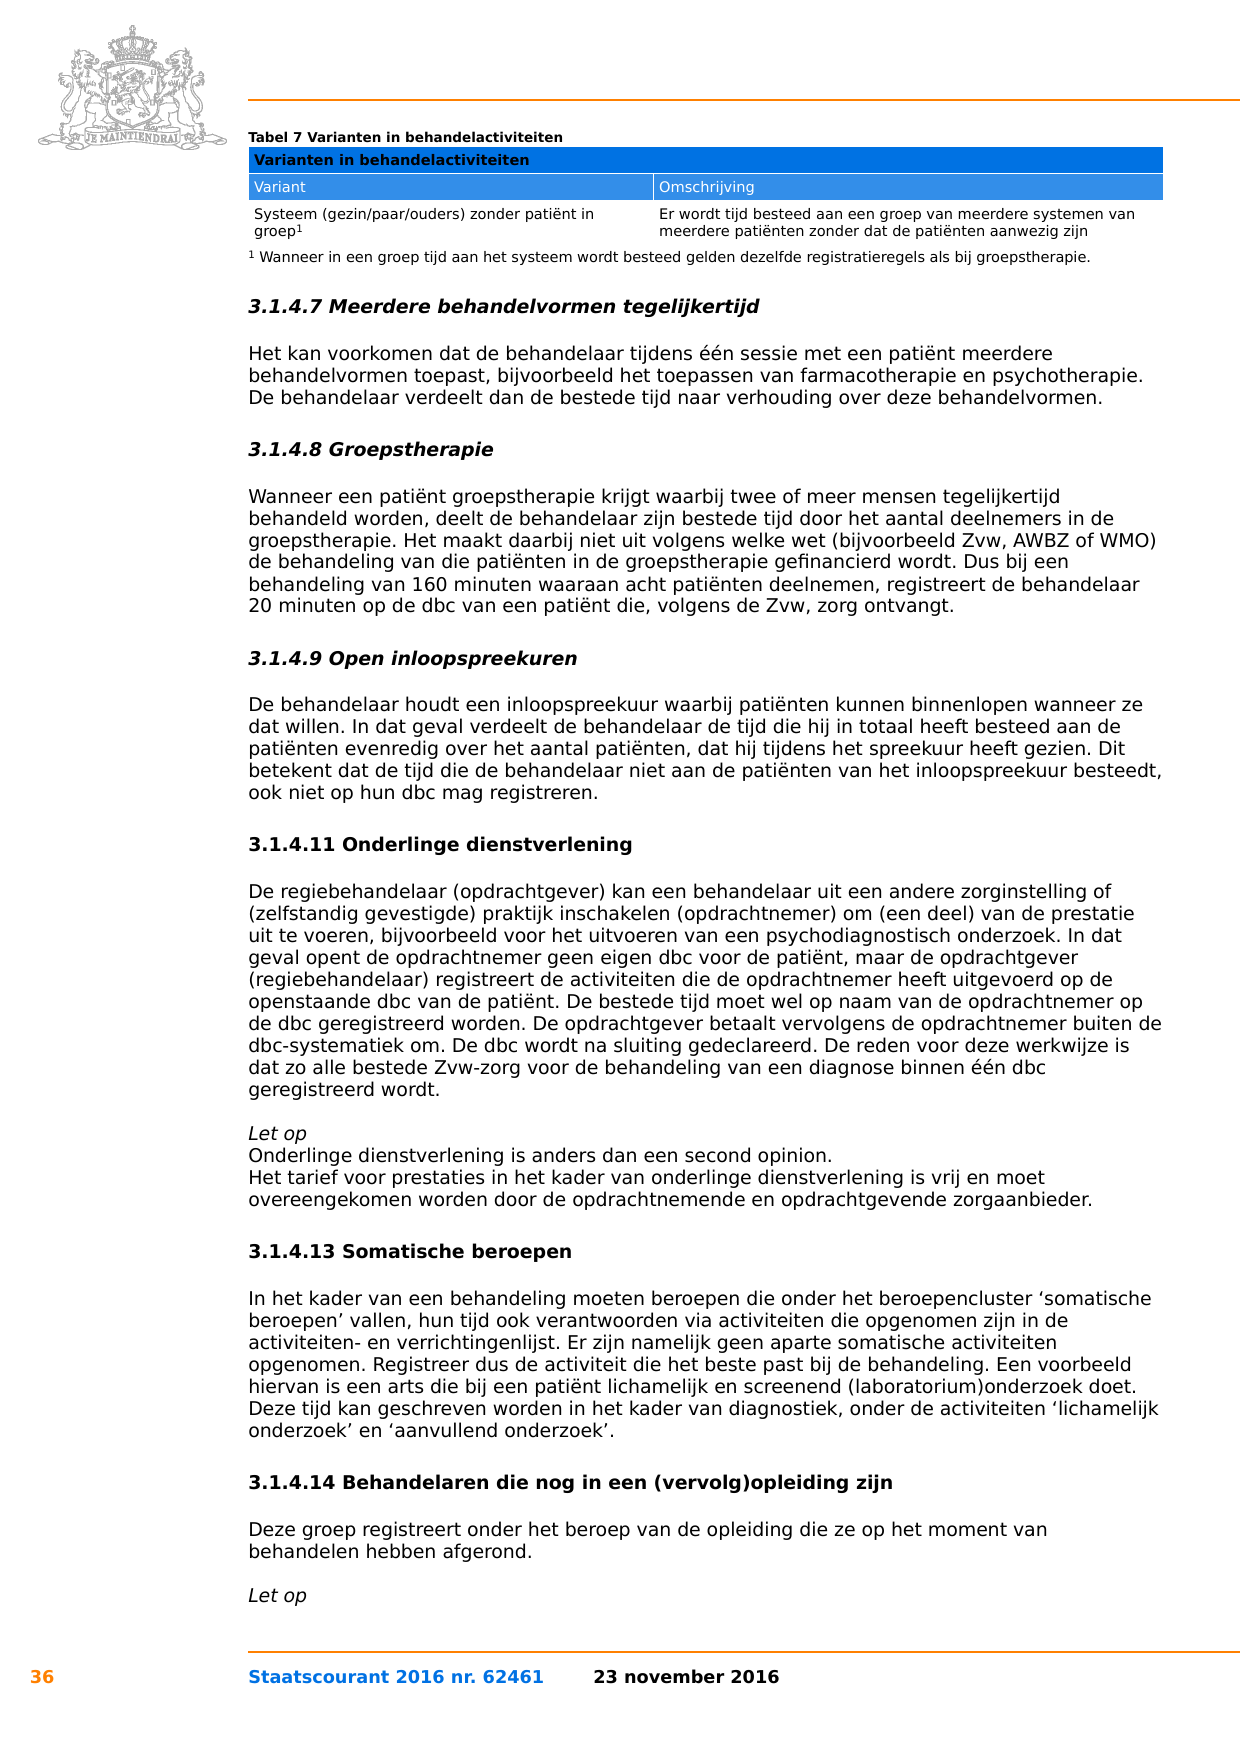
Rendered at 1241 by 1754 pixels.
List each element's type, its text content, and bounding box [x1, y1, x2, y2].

subtitle 3.1.4.8 Groepstherapie [248, 438, 1163, 461]
table_cell Systeem (gezin/paar/ouders) zonder patiënt in groep1 [249, 201, 653, 245]
text Onderlinge dienstverlening is anders dan een second opinion. [248, 1145, 1163, 1167]
table_cell Omschrijving [654, 174, 1163, 200]
table_cell Variant [249, 174, 653, 200]
subtitle 3.1.4.14 Behandelaren die nog in een (vervolg)opleiding zijn [248, 1472, 1163, 1494]
subtitle 3.1.4.7 Meerdere behandelvormen tegelijkertijd [248, 296, 1163, 318]
table_cell 1 Wanneer in een groep tijd aan het systeem wordt besteed gelden dezelfde registratieregels als bij groepstherapie. [248, 246, 1163, 266]
text In het kader van een behandeling moeten beroepen die onder het beroepencluster ‘somatische beroepen’ vallen, hun tijd ook verantwoorden via activiteiten die opgenomen zijn in de activiteiten- en verrichtingenlijst. Er zijn namelijk geen aparte somatische activiteiten opgenomen. Registreer dus de activiteit die het beste past bij de behandeling. Een voorbeeld hiervan is een arts die bij een patiënt lichamelijk en screenend (laboratorium)onderzoek doet. Deze tijd kan geschreven worden in het kader van diagnostiek, onder de activiteiten ‘lichamelijk onderzoek’ en ‘aanvullend onderzoek’. [248, 1288, 1163, 1442]
table_cell Varianten in behandelactiviteiten [249, 147, 1163, 173]
subtitle 3.1.4.11 Onderlinge dienstverlening [248, 834, 1163, 856]
text Let op [248, 1584, 1163, 1606]
table_cell Er wordt tijd besteed aan een groep van meerdere systemen van meerdere patiënten zonder dat de patiënten aanwezig zijn [654, 201, 1163, 245]
text De regiebehandelaar (opdrachtgever) kan een behandelaar uit een andere zorginstelling of (zelfstandig gevestigde) praktijk inschakelen (opdrachtnemer) om (een deel) van de prestatie uit te voeren, bijvoorbeeld voor het uitvoeren van een psychodiagnostisch onderzoek. In dat geval opent de opdrachtnemer geen eigen dbc voor de patiënt, maar de opdrachtgever (regiebehandelaar) registreert de activiteiten die de opdrachtnemer heeft uitgevoerd op de openstaande dbc van de patiënt. De bestede tijd moet wel op naam van de opdrachtnemer op de dbc geregistreerd worden. De opdrachtgever betaalt vervolgens de opdrachtnemer buiten de dbc-systematiek om. De dbc wordt na sluiting gedeclareerd. De reden voor deze werkwijze is dat zo alle bestede Zvw-zorg voor de behandeling van een diagnose binnen één dbc geregistreerd wordt. [248, 881, 1163, 1101]
subtitle 3.1.4.9 Open inloopspreekuren [248, 647, 1163, 669]
picture [38, 25, 227, 150]
table_header Tabel 7 Varianten in behandelactiviteiten [248, 130, 1163, 146]
subtitle 3.1.4.13 Somatische beroepen [248, 1241, 1163, 1263]
text De behandelaar houdt een inloopspreekuur waarbij patiënten kunnen binnenlopen wanneer ze dat willen. In dat geval verdeelt de behandelaar de tijd die hij in totaal heeft besteed aan de patiënten evenredig over het aantal patiënten, dat hij tijdens het spreekuur heeft gezien. Dit betekent dat de tijd die de behandelaar niet aan de patiënten van het inloopspreekuur besteedt, ook niet op hun dbc mag registreren. [248, 694, 1163, 804]
text Het kan voorkomen dat de behandelaar tijdens één sessie met een patiënt meerdere behandelvormen toepast, bijvoorbeeld het toepassen van farmacotherapie en psychotherapie. De behandelaar verdeelt dan de bestede tijd naar verhouding over deze behandelvormen. [248, 343, 1163, 408]
text Het tarief voor prestaties in het kader van onderlinge dienstverlening is vrij en moet overeengekomen worden door de opdrachtnemende en opdrachtgevende zorgaanbieder. [248, 1167, 1163, 1211]
text Wanneer een patiënt groepstherapie krijgt waarbij twee of meer mensen tegelijkertijd behandeld worden, deelt de behandelaar zijn bestede tijd door het aantal deelnemers in de groepstherapie. Het maakt daarbij niet uit volgens welke wet (bijvoorbeeld Zvw, AWBZ of WMO) de behandeling van die patiënten in de groepstherapie gefinancierd wordt. Dus bij een behandeling van 160 minuten waaraan acht patiënten deelnemen, registreert de behandelaar 20 minuten op de dbc van een patiënt die, volgens de Zvw, zorg ontvangt. [248, 486, 1163, 617]
text Let op [248, 1123, 1163, 1145]
text Deze groep registreert onder het beroep van de opleiding die ze op het moment van behandelen hebben afgerond. [248, 1519, 1163, 1563]
